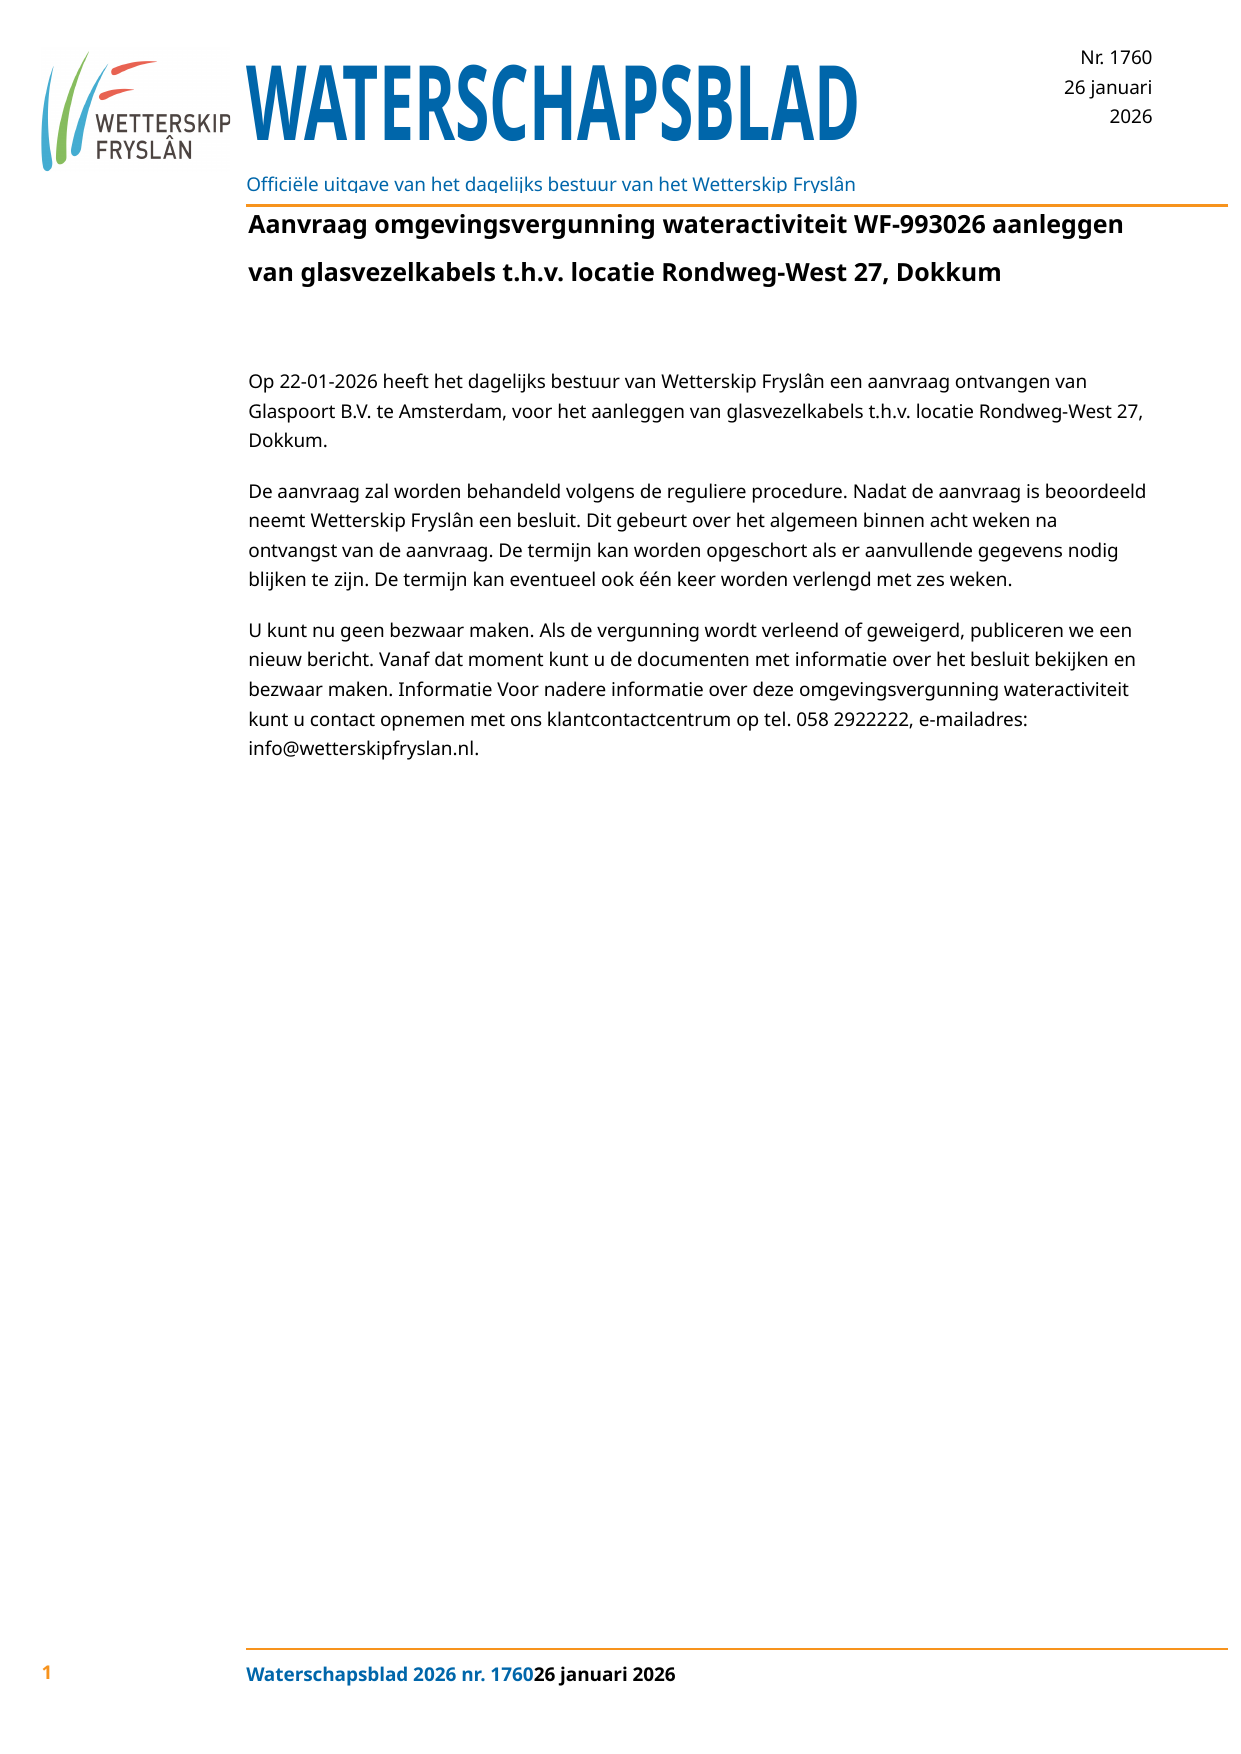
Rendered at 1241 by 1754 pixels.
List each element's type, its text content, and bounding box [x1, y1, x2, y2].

text Aanvraag omgevingsvergunning wateractiviteit WF-993026 aanleggen van glasvezelkabels t.h.v. locatie Rondweg-West 27, Dokkum [248, 207, 1152, 288]
text Op 22-01-2026 heeft het dagelijks bestuur van Wetterskip Fryslân een aanvraag ontvangen van Glaspoort B.V. te Amsterdam, voor het aanleggen van glasvezelkabels t.h.v. locatie Rondweg-West 27, Dokkum. [248, 368, 1152, 453]
text De aanvraag zal worden behandeld volgens de reguliere procedure. Nadat de aanvraag is beoordeeld neemt Wetterskip Fryslân een besluit. Dit gebeurt over het algemeen binnen acht weken na ontvangst van de aanvraag. De termijn kan worden opgeschort als er aanvullende gegevens nodig blijken te zijn. De termijn kan eventueel ook één keer worden verlengd met zes weken. [248, 478, 1152, 592]
picture [41, 47, 231, 172]
text U kunt nu geen bezwaar maken. Als de vergunning wordt verleend of geweigerd, publiceren we een nieuw bericht. Vanaf dat moment kunt u de documenten met informatie over het besluit bekijken en bezwaar maken. Informatie Voor nadere informatie over deze omgevingsvergunning wateractiviteit kunt u contact opnemen met ons klantcontactcentrum op tel. 058 2922222, e-mailadres: info@wetterskipfryslan.nl. [248, 617, 1152, 761]
